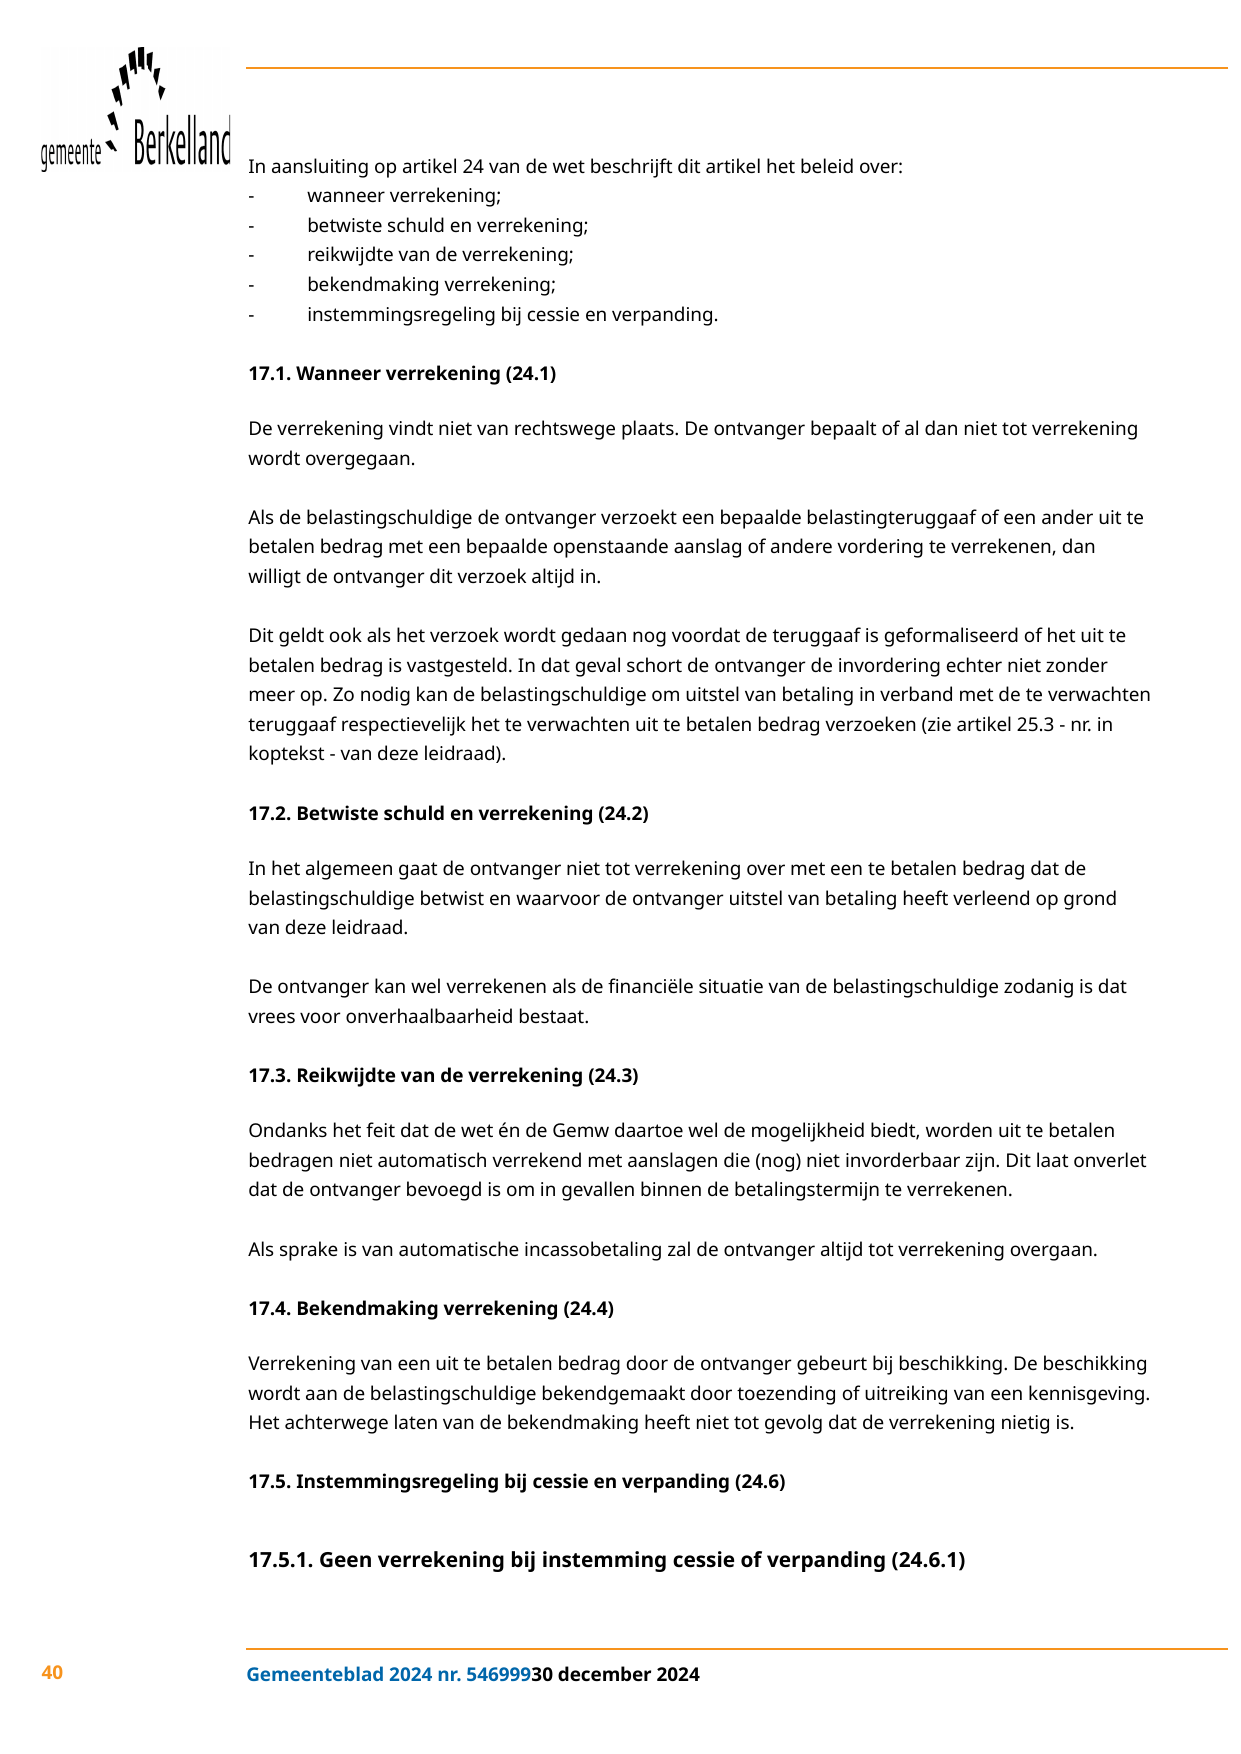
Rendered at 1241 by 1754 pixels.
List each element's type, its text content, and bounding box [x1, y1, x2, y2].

text Als sprake is van automatische incassobetaling zal de ontvanger altijd tot verrekening overgaan. [248, 1236, 1152, 1262]
text Als de belastingschuldige de ontvanger verzoekt een bepaalde belastingteruggaaf of een ander uit te betalen bedrag met een bepaalde openstaande aanslag of andere vordering te verrekenen, dan willigt de ontvanger dit verzoek altijd in. [248, 504, 1152, 589]
list instemmingsregeling bij cessie en verpanding. [248, 301, 1152, 326]
list betwiste schuld en verrekening; [248, 212, 1152, 238]
text 17.3. Reikwijdte van de verrekening (24.3) [248, 1062, 1152, 1088]
text De ontvanger kan wel verrekenen als de financiële situatie van de belastingschuldige zodanig is dat vrees voor onverhaalbaarheid bestaat. [248, 973, 1152, 1029]
text 17.2. Betwiste schuld en verrekening (24.2) [248, 800, 1152, 826]
list bekendmaking verrekening; [248, 271, 1152, 297]
text Ondanks het feit dat de wet én de Gemw daartoe wel de mogelijkheid biedt, worden uit te betalen bedragen niet automatisch verrekend met aanslagen die (nog) niet invorderbaar zijn. Dit laat onverlet dat de ontvanger bevoegd is om in gevallen binnen de betalingstermijn te verrekenen. [248, 1117, 1152, 1202]
text Het achterwege laten van de bekendmaking heeft niet tot gevolg dat de verrekening nietig is. [248, 1409, 1152, 1435]
text 17.5.1. Geen verrekening bij instemming cessie of verpanding (24.6.1) [248, 1545, 1152, 1573]
list reikwijdte van de verrekening; [248, 242, 1152, 267]
text 17.4. Bekendmaking verrekening (24.4) [248, 1295, 1152, 1321]
text Dit geldt ook als het verzoek wordt gedaan nog voordat de teruggaaf is geformaliseerd of het uit te betalen bedrag is vastgesteld. In dat geval schort de ontvanger de invordering echter niet zonder meer op. Zo nodig kan de belastingschuldige om uitstel van betaling in verband met de te verwachten teruggaaf respectievelijk het te verwachten uit te betalen bedrag verzoeken (zie artikel 25.3 - nr. in koptekst - van deze leidraad). [248, 622, 1152, 766]
list wanneer verrekening; [248, 182, 1152, 208]
text 17.1. Wanneer verrekening (24.1) [248, 360, 1152, 386]
picture [41, 47, 231, 172]
text Verrekening van een uit te betalen bedrag door de ontvanger gebeurt bij beschikking. De beschikking wordt aan de belastingschuldige bekendgemaakt door toezending of uitreiking van een kennisgeving. [248, 1350, 1152, 1406]
text In het algemeen gaat de ontvanger niet tot verrekening over met een te betalen bedrag dat de belastingschuldige betwist en waarvoor de ontvanger uitstel van betaling heeft verleend op grond van deze leidraad. [248, 855, 1152, 940]
text 17.5. Instemmingsregeling bij cessie en verpanding (24.6) [248, 1469, 1152, 1494]
text De verrekening vindt niet van rechtswege plaats. De ontvanger bepaalt of al dan niet tot verrekening wordt overgegaan. [248, 415, 1152, 471]
text In aansluiting op artikel 24 van de wet beschrijft dit artikel het beleid over: [248, 153, 1152, 178]
